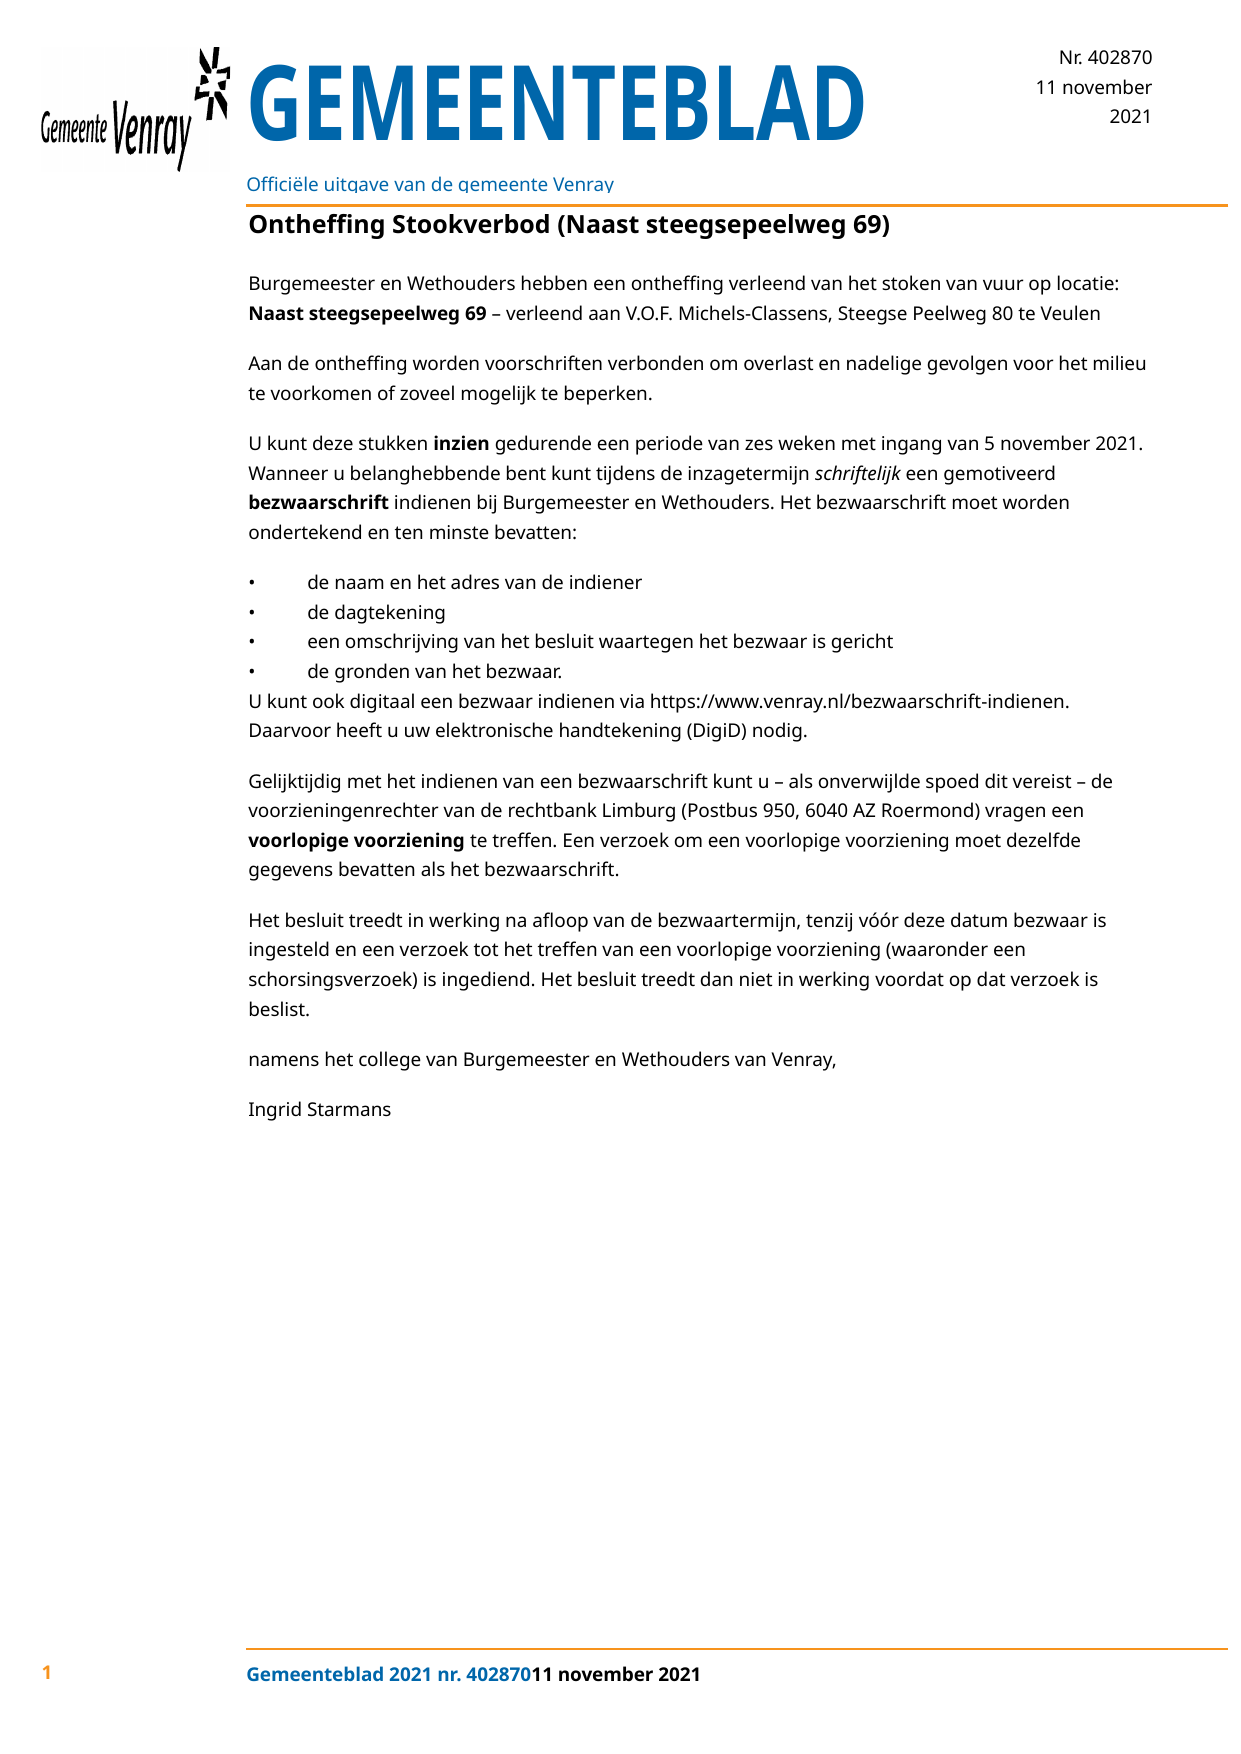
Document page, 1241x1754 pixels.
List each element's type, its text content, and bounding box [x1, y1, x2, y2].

list de gronden van het bezwaar. [248, 658, 1152, 684]
text Het besluit treedt in werking na afloop van de bezwaartermijn, tenzij vóór deze datum bezwaar is ingesteld en een verzoek tot het treffen van een voorlopige voorziening (waaronder een schorsingsverzoek) is ingediend. Het besluit treedt dan niet in werking voordat op dat verzoek is beslist. [248, 907, 1152, 1021]
list de naam en het adres van de indiener [248, 569, 1152, 595]
picture [41, 47, 231, 172]
text Aan de ontheffing worden voorschriften verbonden om overlast en nadelige gevolgen voor het milieu te voorkomen of zoveel mogelijk te beperken. [248, 350, 1152, 406]
text Burgemeester en Wethouders hebben een ontheffing verleend van het stoken van vuur op locatie: Naast steegsepeelweg 69 – verleend aan V.O.F. Michels-Classens, Steegse Peelweg 80 te Veulen [248, 270, 1152, 326]
text Ontheffing Stookverbod (Naast steegsepeelweg 69) [248, 207, 1152, 241]
text Gelijktijdig met het indienen van een bezwaarschrift kunt u – als onverwijlde spoed dit vereist – de voorzieningenrechter van de rechtbank Limburg (Postbus 950, 6040 AZ Roermond) vragen een voorlopige voorziening te treffen. Een verzoek om een voorlopige voorziening moet dezelfde gegevens bevatten als het bezwaarschrift. [248, 768, 1152, 882]
text Ingrid Starmans [248, 1097, 1152, 1122]
text namens het college van Burgemeester en Wethouders van Venray, [248, 1046, 1152, 1072]
text U kunt deze stukken inzien gedurende een periode van zes weken met ingang van 5 november 2021. Wanneer u belanghebbende bent kunt tijdens de inzagetermijn schriftelijk een gemotiveerd bezwaarschrift indienen bij Burgemeester en Wethouders. Het bezwaarschrift moet worden ondertekend en ten minste bevatten: [248, 430, 1152, 545]
text U kunt ook digitaal een bezwaar indienen via https://www.venray.nl/bezwaarschrift-indienen. Daarvoor heeft u uw elektronische handtekening (DigiD) nodig. [248, 688, 1152, 743]
list een omschrijving van het besluit waartegen het bezwaar is gericht [248, 629, 1152, 654]
list de dagtekening [248, 599, 1152, 625]
